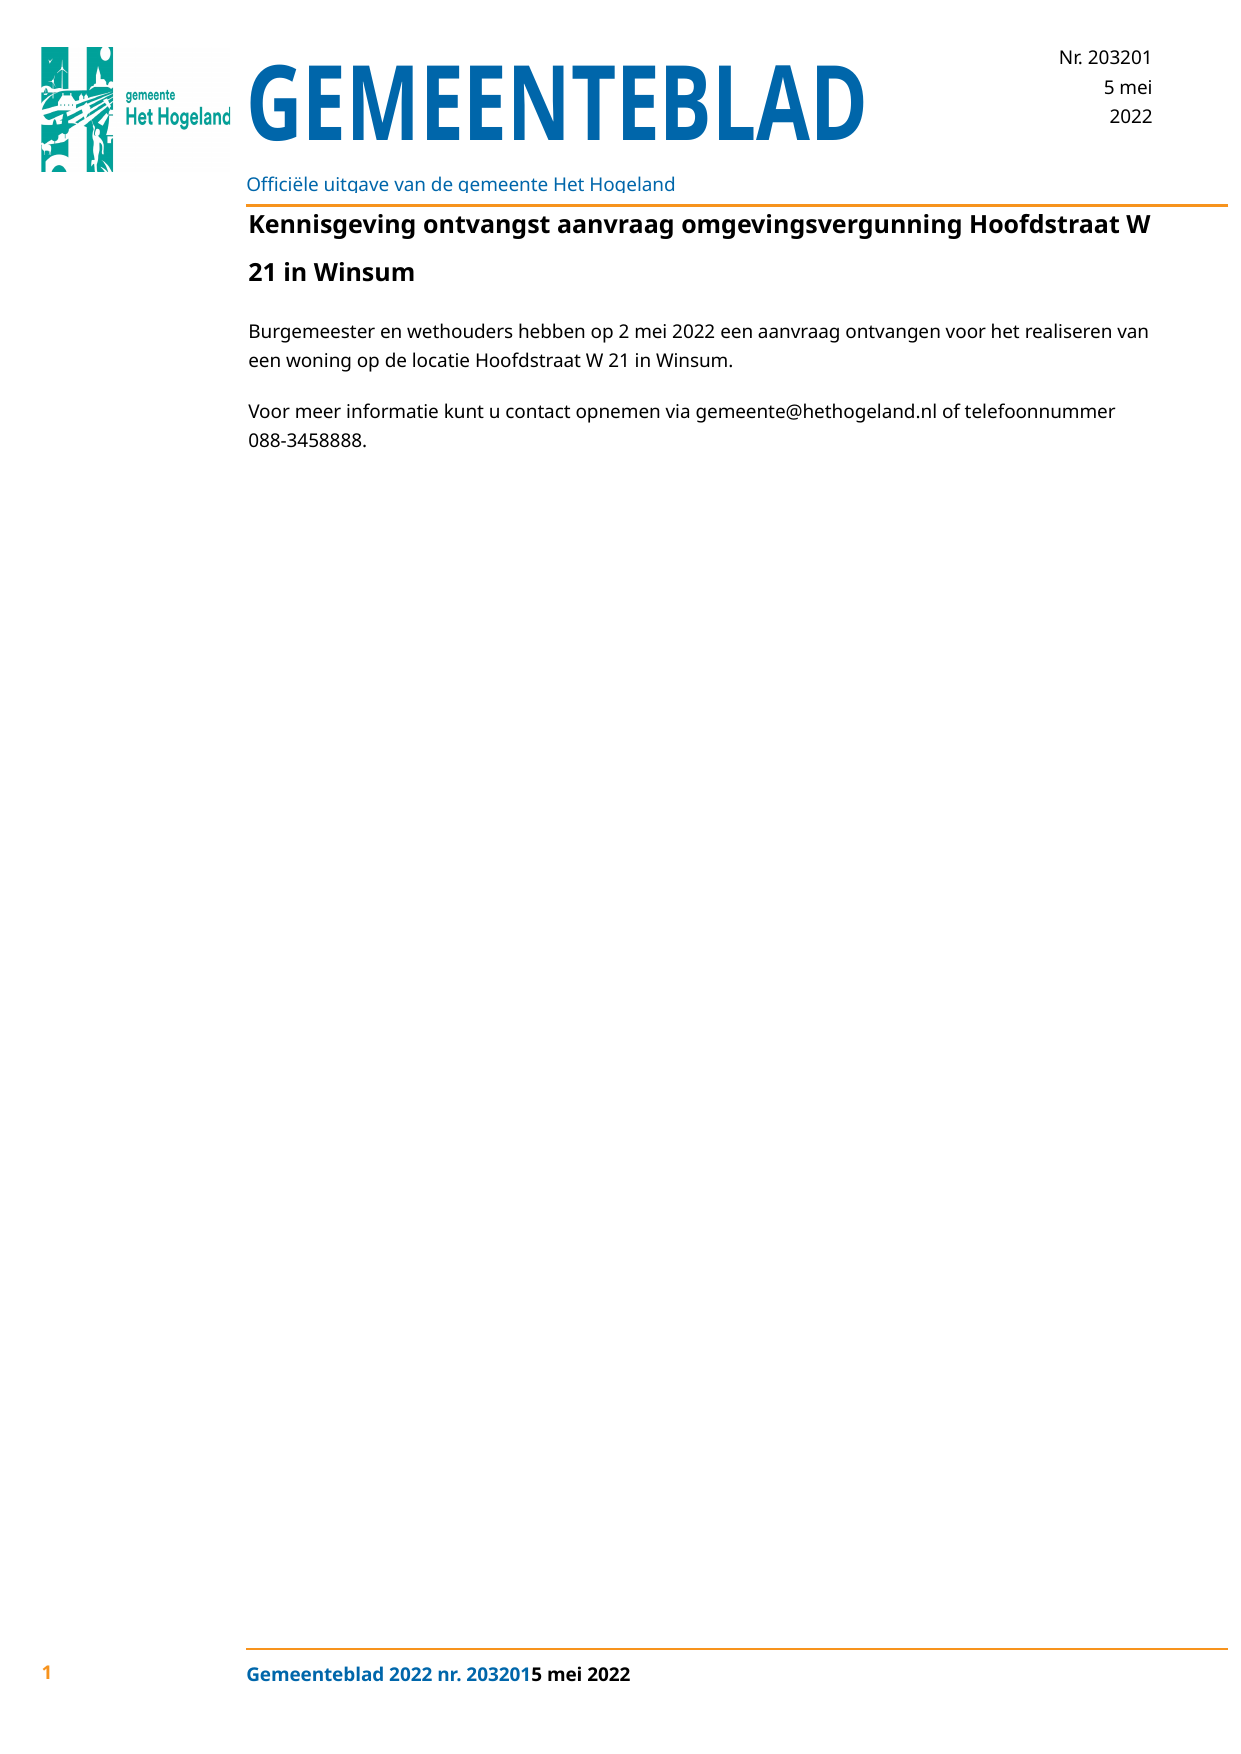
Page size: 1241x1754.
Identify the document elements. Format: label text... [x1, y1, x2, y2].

picture [41, 47, 231, 172]
text Burgemeester en wethouders hebben op 2 mei 2022 een aanvraag ontvangen voor het realiseren van een woning op de locatie Hoofdstraat W 21 in Winsum. [248, 318, 1152, 373]
text Kennisgeving ontvangst aanvraag omgevingsvergunning Hoofdstraat W 21 in Winsum [248, 207, 1152, 288]
text Voor meer informatie kunt u contact opnemen via gemeente@hethogeland.nl of telefoonnummer 088-3458888. [248, 398, 1152, 453]
